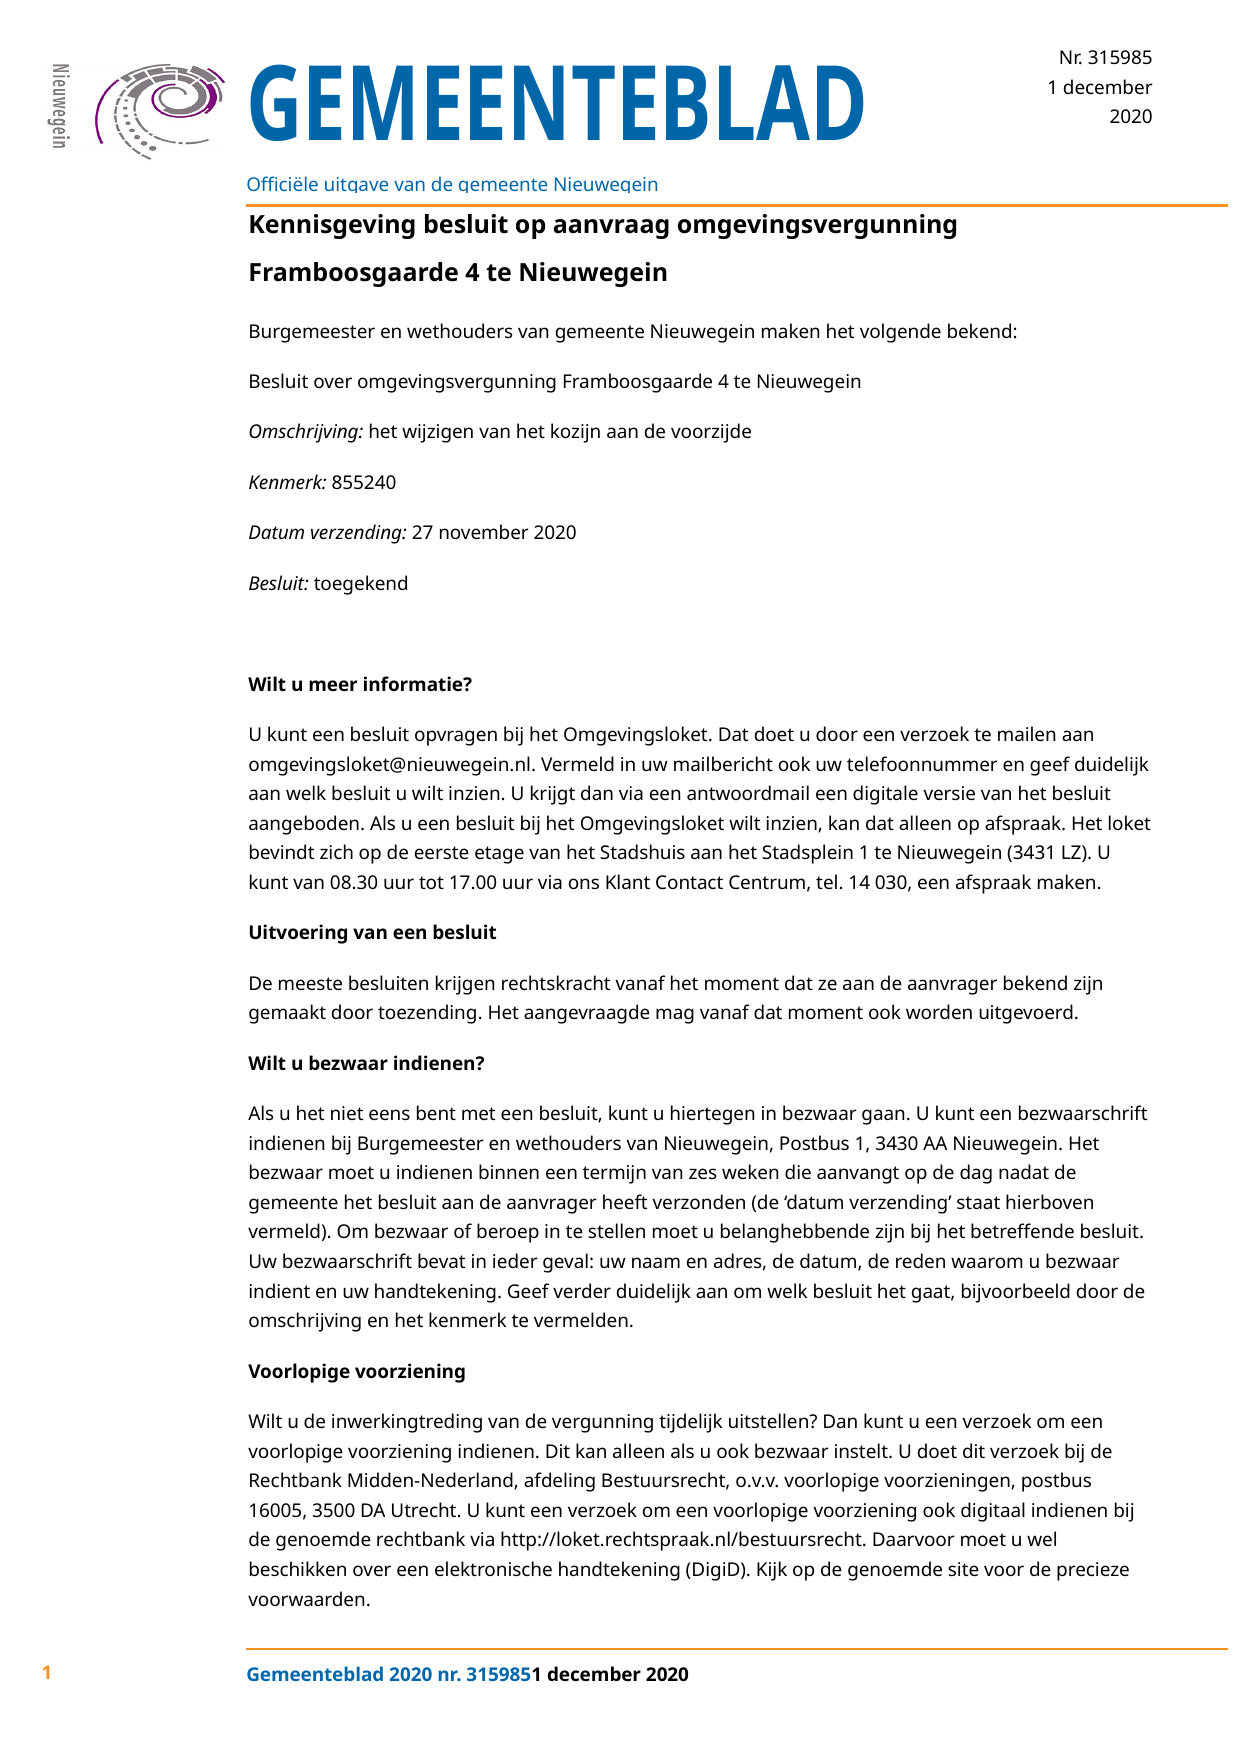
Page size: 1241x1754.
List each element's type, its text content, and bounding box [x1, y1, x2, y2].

text Wilt u de inwerkingtreding van de vergunning tijdelijk uitstellen? Dan kunt u een verzoek om een voorlopige voorziening indienen. Dit kan alleen als u ook bezwaar instelt. U doet dit verzoek bij de Rechtbank Midden-Nederland, afdeling Bestuursrecht, o.v.v. voorlopige voorzieningen, postbus 16005, 3500 DA Utrecht. U kunt een verzoek om een voorlopige voorziening ook digitaal indienen bij de genoemde rechtbank via http://loket.rechtspraak.nl/bestuursrecht. Daarvoor moet u wel beschikken over een elektronische handtekening (DigiD). Kijk op de genoemde site voor de precieze voorwaarden. [248, 1408, 1152, 1612]
text Kenmerk: 855240 [248, 469, 1152, 495]
text Uitvoering van een besluit [248, 919, 1152, 945]
text U kunt een besluit opvragen bij het Omgevingsloket. Dat doet u door een verzoek te mailen aan omgevingsloket@nieuwegein.nl. Vermeld in uw mailbericht ook uw telefoonnummer en geef duidelijk aan welk besluit u wilt inzien. U krijgt dan via een antwoordmail een digitale versie van het besluit aangeboden. Als u een besluit bij het Omgevingsloket wilt inzien, kan dat alleen op afspraak. Het loket bevindt zich op de eerste etage van het Stadshuis aan het Stadsplein 1 te Nieuwegein (3431 LZ). U kunt van 08.30 uur tot 17.00 uur via ons Klant Contact Centrum, tel. 14 030, een afspraak maken. [248, 721, 1152, 895]
text Voorlopige voorziening [248, 1358, 1152, 1384]
picture [41, 47, 231, 172]
text Besluit over omgevingsvergunning Framboosgaarde 4 te Nieuwegein [248, 368, 1152, 394]
text Burgemeester en wethouders van gemeente Nieuwegein maken het volgende bekend: [248, 318, 1152, 344]
text Kennisgeving besluit op aanvraag omgevingsvergunning Framboosgaarde 4 te Nieuwegein [248, 207, 1152, 288]
text Besluit: toegekend [248, 570, 1152, 596]
text Datum verzending: 27 november 2020 [248, 519, 1152, 545]
text De meeste besluiten krijgen rechtskracht vanaf het moment dat ze aan de aanvrager bekend zijn gemaakt door toezending. Het aangevraagde mag vanaf dat moment ook worden uitgevoerd. [248, 970, 1152, 1025]
text Wilt u bezwaar indienen? [248, 1050, 1152, 1076]
text Wilt u meer informatie? [248, 671, 1152, 697]
text Omschrijving: het wijzigen van het kozijn aan de voorzijde [248, 419, 1152, 444]
text Als u het niet eens bent met een besluit, kunt u hiertegen in bezwaar gaan. U kunt een bezwaarschrift indienen bij Burgemeester en wethouders van Nieuwegein, Postbus 1, 3430 AA Nieuwegein. Het bezwaar moet u indienen binnen een termijn van zes weken die aanvangt op de dag nadat de gemeente het besluit aan de aanvrager heeft verzonden (de ‘datum verzending’ staat hierboven vermeld). Om bezwaar of beroep in te stellen moet u belanghebbende zijn bij het betreffende besluit. Uw bezwaarschrift bevat in ieder geval: uw naam en adres, de datum, de reden waarom u bezwaar indient en uw handtekening. Geef verder duidelijk aan om welk besluit het gaat, bijvoorbeeld door de omschrijving en het kenmerk te vermelden. [248, 1100, 1152, 1333]
